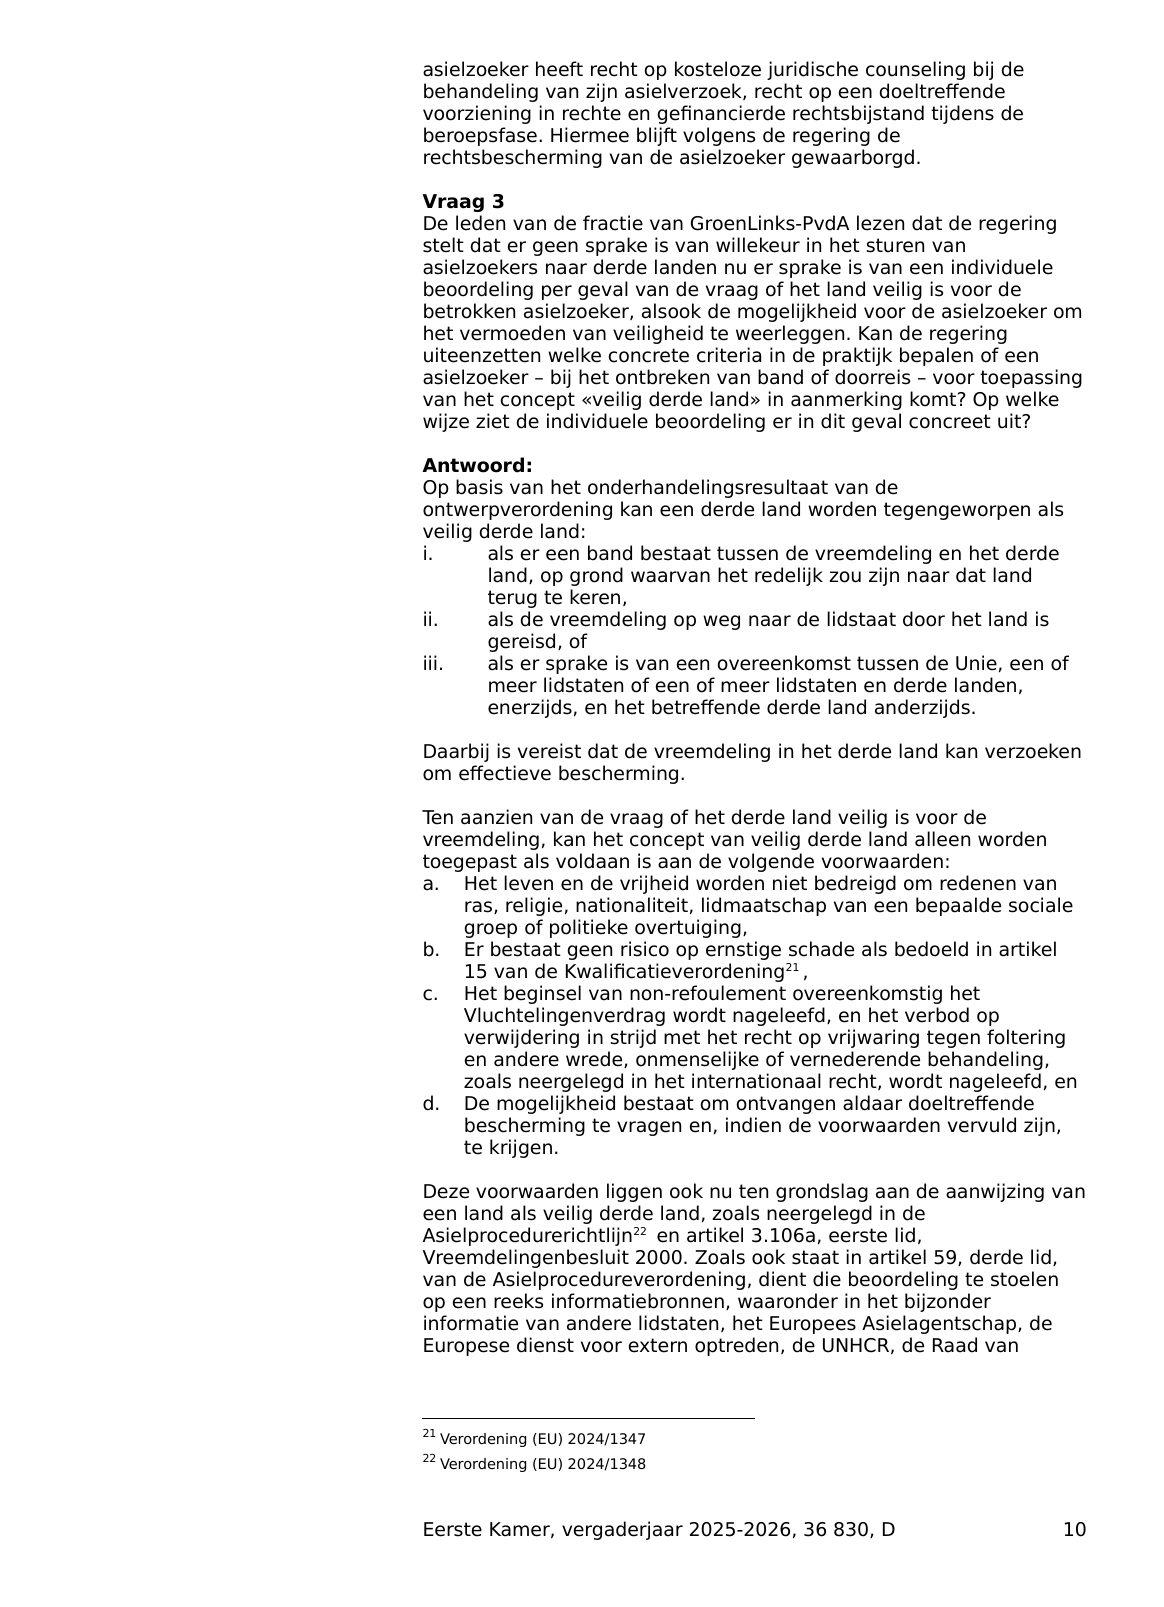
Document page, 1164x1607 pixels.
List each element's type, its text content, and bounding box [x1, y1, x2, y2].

text a. Het leven en de vrijheid worden niet bedreigd om redenen van ras, religie, nationaliteit, lidmaatschap van een bepaalde sociale groep of politieke overtuiging, [422, 873, 1087, 939]
text Vraag 3 [422, 191, 1087, 213]
text Deze voorwaarden liggen ook nu ten grondslag aan de aanwijzing van een land als veilig derde land, zoals neergelegd in de Asielprocedurerichtlijn en artikel 3.106a, eerste lid, Vreemdelingenbesluit 2000. Zoals ook staat in artikel 59, derde lid, van de Asielprocedureverordening, dient die beoordeling te stoelen op een reeks informatiebronnen, waaronder in het bijzonder informatie van andere lidstaten, het Europees Asielagentschap, de Europese dienst voor extern optreden, de UNHCR, de Raad van [422, 1181, 1087, 1357]
text Verordening (EU) 2024/1347 [422, 1427, 1087, 1449]
text c. Het beginsel van non-refoulement overeenkomstig het Vluchtelingenverdrag wordt nageleefd, en het verbod op verwijdering in strijd met het recht op vrijwaring tegen foltering en andere wrede, onmenselijke of vernederende behandeling, zoals neergelegd in het internationaal recht, wordt nageleefd, en [422, 983, 1087, 1093]
text Ten aanzien van de vraag of het derde land veilig is voor de vreemdeling, kan het concept van veilig derde land alleen worden toegepast als voldaan is aan de volgende voorwaarden: [422, 807, 1087, 873]
text b. Er bestaat geen risico op ernstige schade als bedoeld in artikel 15 van de Kwalificatieverordening, [422, 939, 1087, 983]
text Daarbij is vereist dat de vreemdeling in het derde land kan verzoeken om effectieve bescherming. [422, 741, 1087, 785]
text Verordening (EU) 2024/1348 [422, 1452, 1087, 1474]
text iii. als er sprake is van een overeenkomst tussen de Unie, een of meer lidstaten of een of meer lidstaten en derde landen, enerzijds, en het betreffende derde land anderzijds. [422, 653, 1087, 719]
text Antwoord: [422, 455, 1087, 477]
text Op basis van het onderhandelingsresultaat van de ontwerpverordening kan een derde land worden tegengeworpen als veilig derde land: [422, 477, 1087, 543]
text asielzoeker heeft recht op kosteloze juridische counseling bij de behandeling van zijn asielverzoek, recht op een doeltreffende voorziening in rechte en gefinancierde rechtsbijstand tijdens de beroepsfase. Hiermee blijft volgens de regering de rechtsbescherming van de asielzoeker gewaarborgd. [422, 59, 1087, 169]
text ii. als de vreemdeling op weg naar de lidstaat door het land is gereisd, of [422, 609, 1087, 653]
text i. als er een band bestaat tussen de vreemdeling en het derde land, op grond waarvan het redelijk zou zijn naar dat land terug te keren, [422, 543, 1087, 609]
text d. De mogelijkheid bestaat om ontvangen aldaar doeltreffende bescherming te vragen en, indien de voorwaarden vervuld zijn, te krijgen. [422, 1093, 1087, 1159]
text De leden van de fractie van GroenLinks-PvdA lezen dat de regering stelt dat er geen sprake is van willekeur in het sturen van asielzoekers naar derde landen nu er sprake is van een individuele beoordeling per geval van de vraag of het land veilig is voor de betrokken asielzoeker, alsook de mogelijkheid voor de asielzoeker om het vermoeden van veiligheid te weerleggen. Kan de regering uiteenzetten welke concrete criteria in de praktijk bepalen of een asielzoeker – bij het ontbreken van band of doorreis – voor toepassing van het concept «veilig derde land» in aanmerking komt? Op welke wijze ziet de individuele beoordeling er in dit geval concreet uit? [422, 213, 1087, 433]
